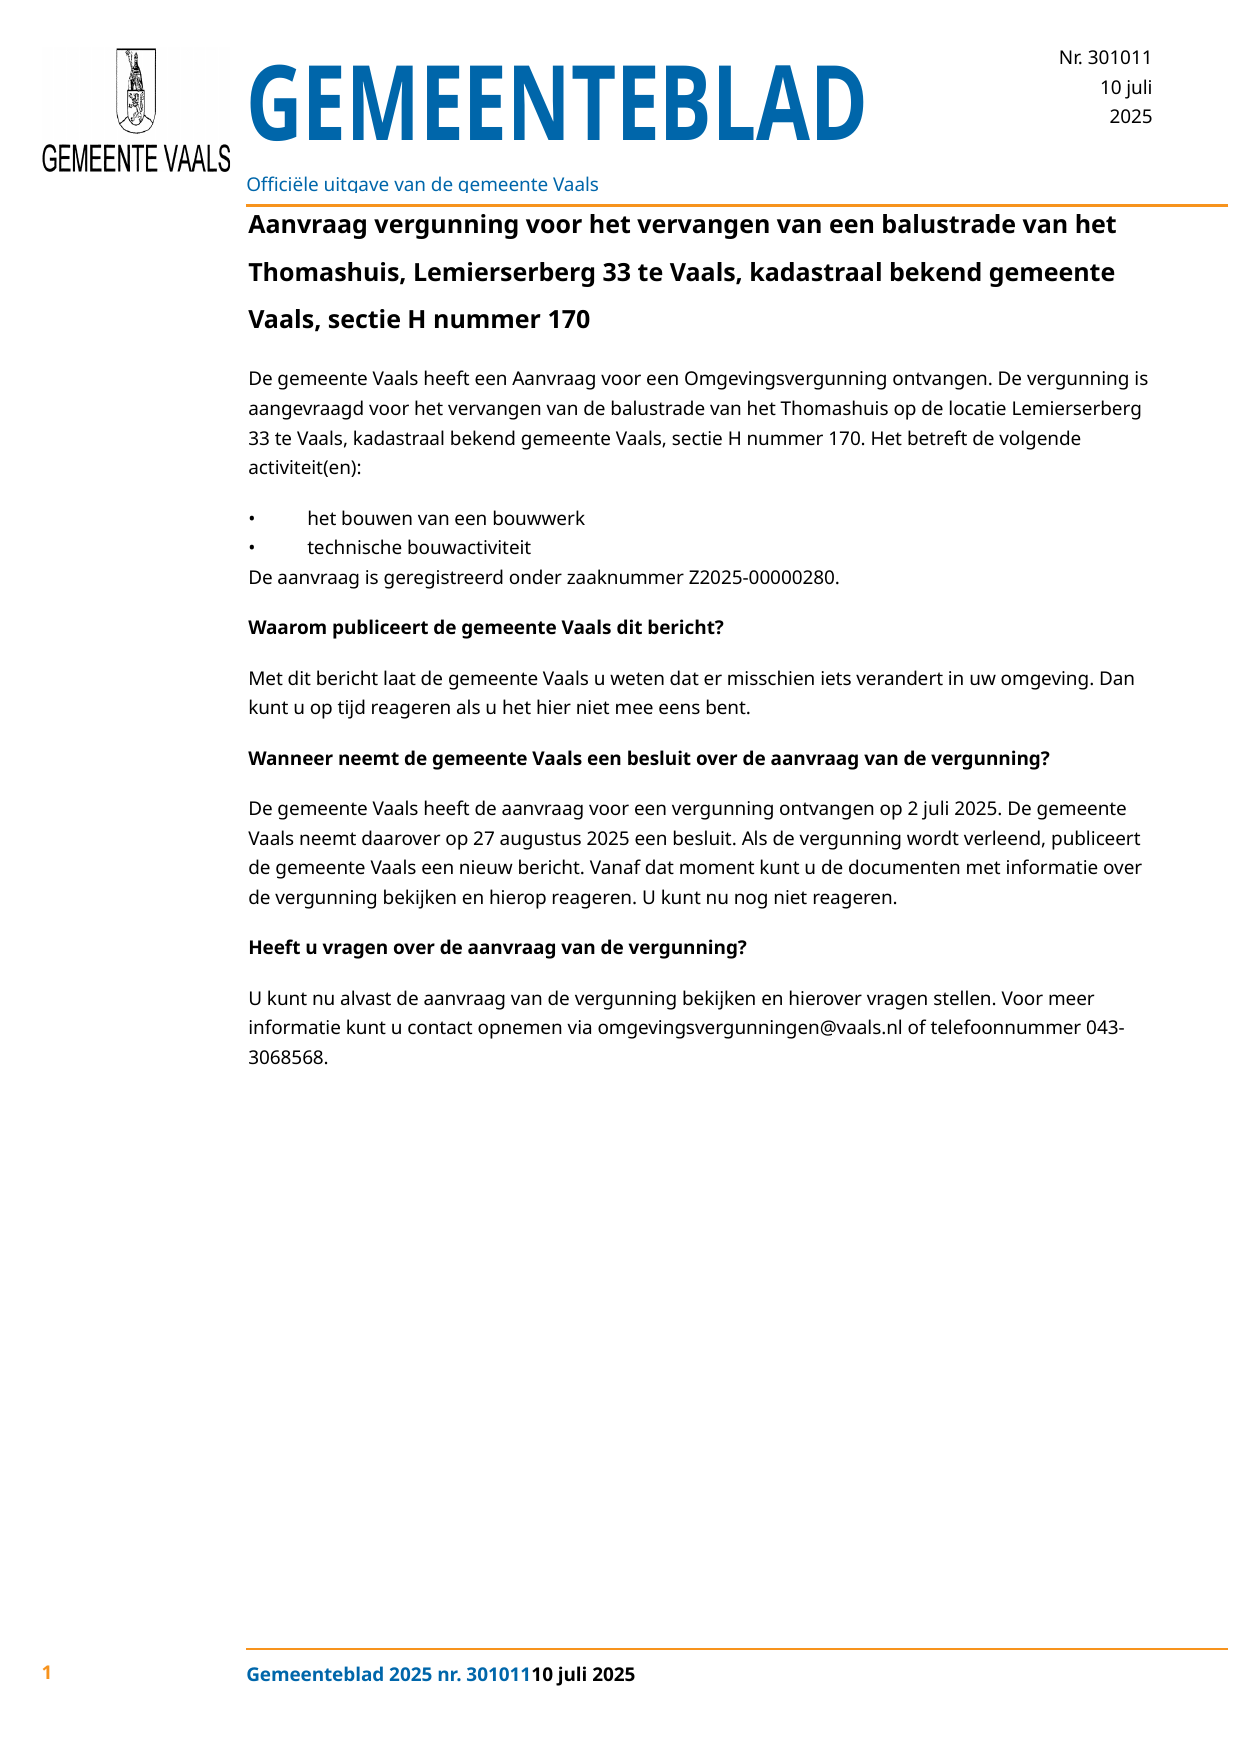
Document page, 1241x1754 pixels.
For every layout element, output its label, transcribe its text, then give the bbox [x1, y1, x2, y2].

picture [41, 47, 231, 172]
list het bouwen van een bouwwerk [248, 505, 1152, 530]
text De aanvraag is geregistreerd onder zaaknummer Z2025-00000280. [248, 564, 1152, 589]
text Wanneer neemt de gemeente Vaals een besluit over de aanvraag van de vergunning? [248, 745, 1152, 770]
text De gemeente Vaals heeft de aanvraag voor een vergunning ontvangen op 2 juli 2025. De gemeente Vaals neemt daarover op 27 augustus 2025 een besluit. Als de vergunning wordt verleend, publiceert de gemeente Vaals een nieuw bericht. Vanaf dat moment kunt u de documenten met informatie over de vergunning bekijken en hierop reageren. U kunt nu nog niet reageren. [248, 795, 1152, 909]
text Heeft u vragen over de aanvraag van de vergunning? [248, 934, 1152, 960]
text Waarom publiceert de gemeente Vaals dit bericht? [248, 614, 1152, 640]
text Met dit bericht laat de gemeente Vaals u weten dat er misschien iets verandert in uw omgeving. Dan kunt u op tijd reageren als u het hier niet mee eens bent. [248, 665, 1152, 720]
list technische bouwactiviteit [248, 534, 1152, 560]
text Aanvraag vergunning voor het vervangen van een balustrade van het Thomashuis, Lemierserberg 33 te Vaals, kadastraal bekend gemeente Vaals, sectie H nummer 170 [248, 207, 1152, 336]
text De gemeente Vaals heeft een Aanvraag voor een Omgevingsvergunning ontvangen. De vergunning is aangevraagd voor het vervangen van de balustrade van het Thomashuis op de locatie Lemierserberg 33 te Vaals, kadastraal bekend gemeente Vaals, sectie H nummer 170. Het betreft de volgende activiteit(en): [248, 366, 1152, 480]
text U kunt nu alvast de aanvraag van de vergunning bekijken en hierover vragen stellen. Voor meer informatie kunt u contact opnemen via omgevingsvergunningen@vaals.nl of telefoonnummer 043-3068568. [248, 985, 1152, 1069]
